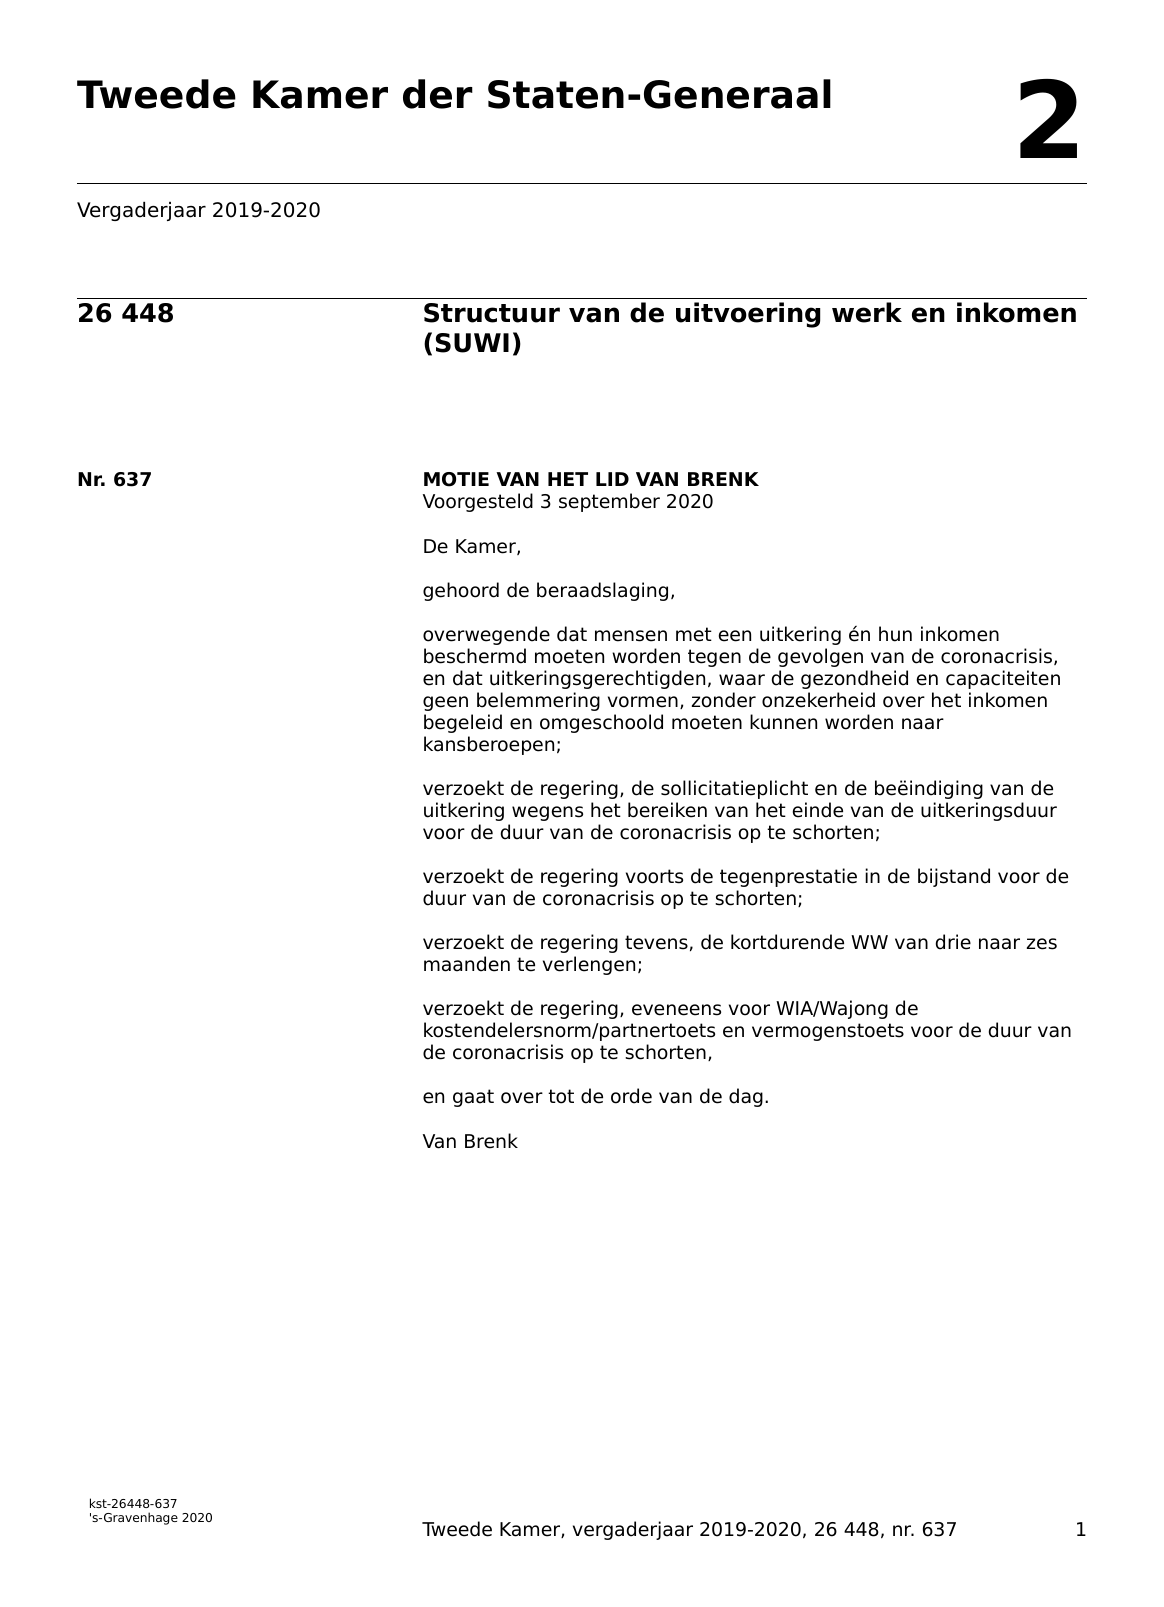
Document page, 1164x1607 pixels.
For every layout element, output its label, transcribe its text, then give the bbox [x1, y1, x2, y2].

text verzoekt de regering, eveneens voor WIA/Wajong de kostendelersnorm/partnertoets en vermogenstoets voor de duur van de coronacrisis op te schorten, [422, 998, 1087, 1064]
table_cell Vergaderjaar 2019-2020 [77, 184, 1087, 298]
text 's-Gravenhage 2020 [88, 1511, 323, 1525]
text gehoord de beraadslaging, [422, 580, 1087, 602]
text kst-26448-637 [88, 1497, 323, 1511]
text Voorgesteld 3 september 2020 [422, 491, 1087, 513]
text verzoekt de regering tevens, de kortdurende WW van drie naar zes maanden te verlengen; [422, 932, 1087, 976]
text verzoekt de regering, de sollicitatieplicht en de beëindiging van de uitkering wegens het bereiken van het einde van de uitkeringsduur voor de duur van de coronacrisis op te schorten; [422, 778, 1087, 844]
text overwegende dat mensen met een uitkering én hun inkomen beschermd moeten worden tegen de gevolgen van de coronacrisis, en dat uitkeringsgerechtigden, waar de gezondheid en capaciteiten geen belemmering vormen, zonder onzekerheid over het inkomen begeleid en omgeschoold moeten kunnen worden naar kansberoepen; [422, 624, 1087, 756]
subtitle 26 448 Structuur van de uitvoering werk en inkomen (SUWI) [77, 299, 1087, 358]
table_header 2 [886, 59, 1087, 183]
text Van Brenk [422, 1131, 1087, 1153]
subtitle Nr. 637 MOTIE VAN HET LID VAN BRENK [77, 469, 1087, 491]
table_header Tweede Kamer der Staten-Generaal [77, 59, 886, 183]
text en gaat over tot de orde van de dag. [422, 1086, 1087, 1108]
text De Kamer, [422, 536, 1087, 557]
text verzoekt de regering voorts de tegenprestatie in de bijstand voor de duur van de coronacrisis op te schorten; [422, 866, 1087, 910]
